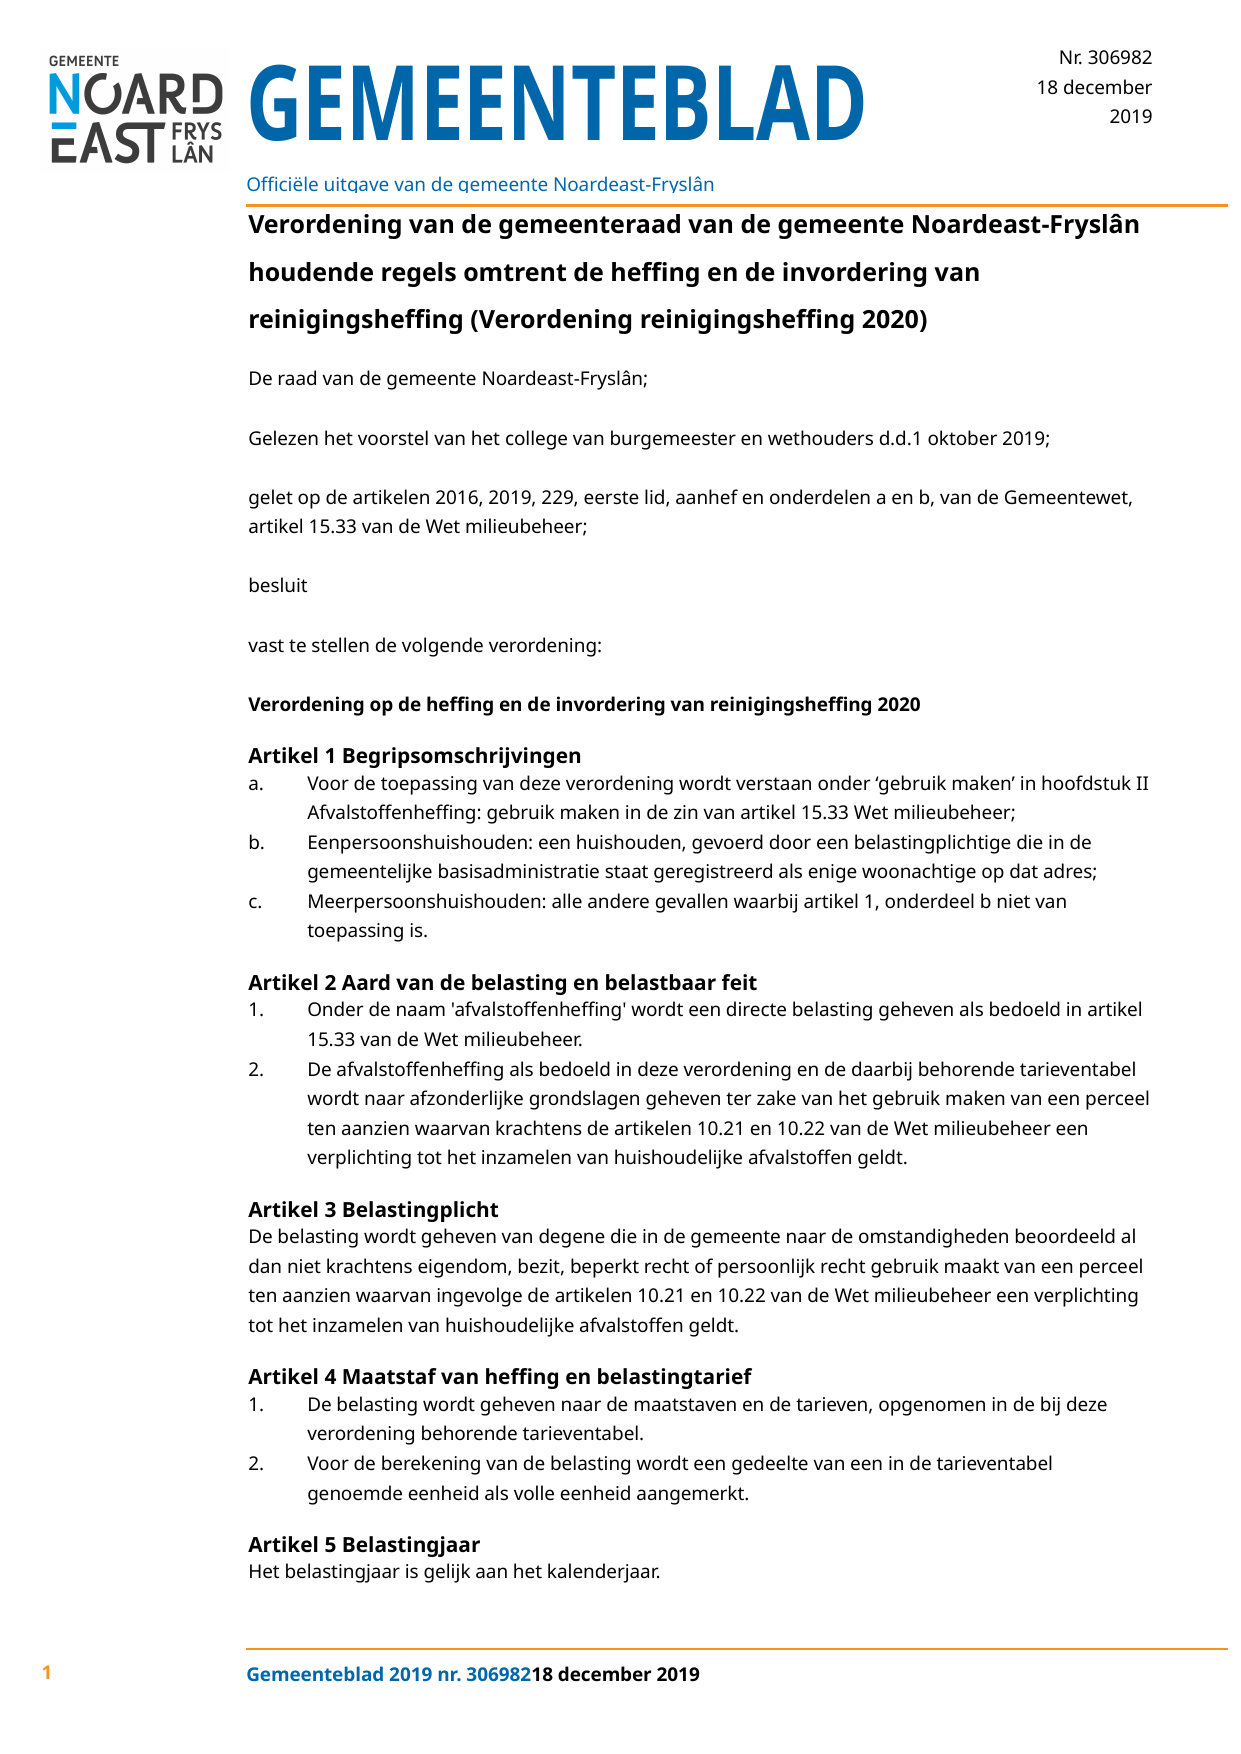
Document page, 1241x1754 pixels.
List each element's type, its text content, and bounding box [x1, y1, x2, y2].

text Het belastingjaar is gelijk aan het kalenderjaar. [248, 1558, 1152, 1584]
list Onder de naam 'afvalstoffenheffing' wordt een directe belasting geheven als bedoeld in artikel 15.33 van de Wet milieubeheer. [248, 997, 1152, 1052]
text Artikel 5 Belastingjaar [248, 1530, 1152, 1558]
text Artikel 2 Aard van de belasting en belastbaar feit [248, 968, 1152, 997]
text Artikel 1 Begripsomschrijvingen [248, 741, 1152, 770]
list Meerpersoonshuishouden: alle andere gevallen waarbij artikel 1, onderdeel b niet van toepassing is. [248, 888, 1152, 943]
list De belasting wordt geheven naar de maatstaven en de tarieven, opgenomen in de bij deze verordening behorende tarieventabel. [248, 1391, 1152, 1446]
text Artikel 4 Maatstaf van heffing en belastingtarief [248, 1362, 1152, 1391]
text vast te stellen de volgende verordening: [248, 632, 1152, 657]
text De raad van de gemeente Noardeast-Fryslân; [248, 366, 1152, 391]
text besluit [248, 573, 1152, 598]
text gelet op de artikelen 2016, 2019, 229, eerste lid, aanhef en onderdelen a en b, van de Gemeentewet, artikel 15.33 van de Wet milieubeheer; [248, 484, 1152, 539]
list Voor de toepassing van deze verordening wordt verstaan onder ‘gebruik maken’ in hoofdstuk II Afvalstoffenheffing: gebruik maken in de zin van artikel 15.33 Wet milieubeheer; [248, 770, 1152, 825]
list Voor de berekening van de belasting wordt een gedeelte van een in de tarieventabel genoemde eenheid als volle eenheid aangemerkt. [248, 1450, 1152, 1505]
list De afvalstoffenheffing als bedoeld in deze verordening en de daarbij behorende tarieventabel wordt naar afzonderlijke grondslagen geheven ter zake van het gebruik maken van een perceel ten aanzien waarvan krachtens de artikelen 10.21 en 10.22 van de Wet milieubeheer een verplichting tot het inzamelen van huishoudelijke afvalstoffen geldt. [248, 1056, 1152, 1170]
text Verordening op de heffing en de invordering van reinigingsheffing 2020 [248, 691, 1152, 717]
text Verordening van de gemeenteraad van de gemeente Noardeast-Fryslân houdende regels omtrent de heffing en de invordering van reinigingsheffing (Verordening reinigingsheffing 2020) [248, 207, 1152, 336]
list Eenpersoonshuishouden: een huishouden, gevoerd door een belastingplichtige die in de gemeentelijke basisadministratie staat geregistreerd als enige woonachtige op dat adres; [248, 829, 1152, 884]
text De belasting wordt geheven van degene die in de gemeente naar de omstandigheden beoordeeld al dan niet krachtens eigendom, bezit, beperkt recht of persoonlijk recht gebruik maakt van een perceel ten aanzien waarvan ingevolge de artikelen 10.21 en 10.22 van de Wet milieubeheer een verplichting tot het inzamelen van huishoudelijke afvalstoffen geldt. [248, 1223, 1152, 1338]
text Gelezen het voorstel van het college van burgemeester en wethouders d.d.1 oktober 2019; [248, 425, 1152, 450]
picture [41, 47, 231, 172]
text Artikel 3 Belastingplicht [248, 1195, 1152, 1223]
